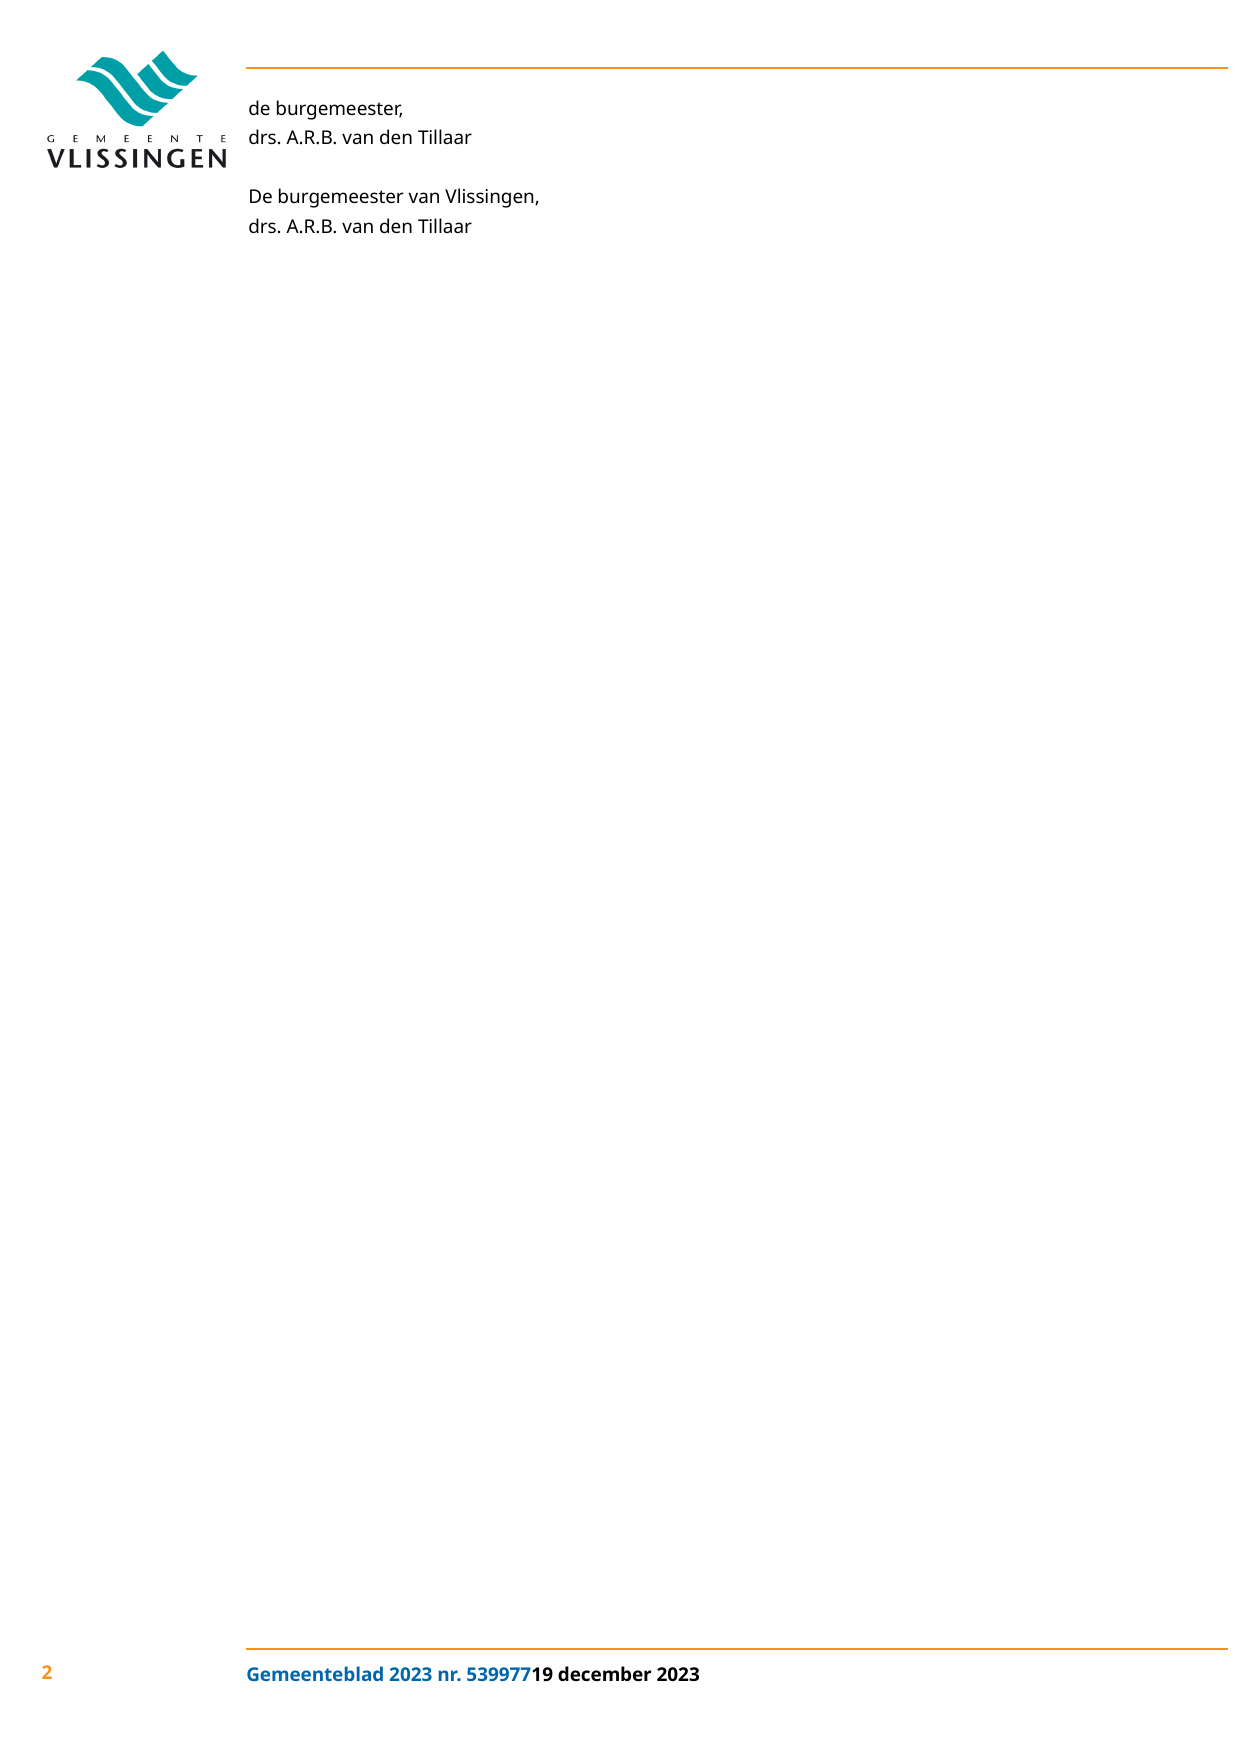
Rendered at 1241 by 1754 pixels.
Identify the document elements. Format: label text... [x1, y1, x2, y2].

text drs. A.R.B. van den Tillaar [248, 124, 1152, 150]
text de burgemeester, [248, 95, 1152, 121]
text De burgemeester van Vlissingen, [248, 183, 1152, 209]
picture [41, 47, 231, 172]
text drs. A.R.B. van den Tillaar [248, 213, 1152, 239]
